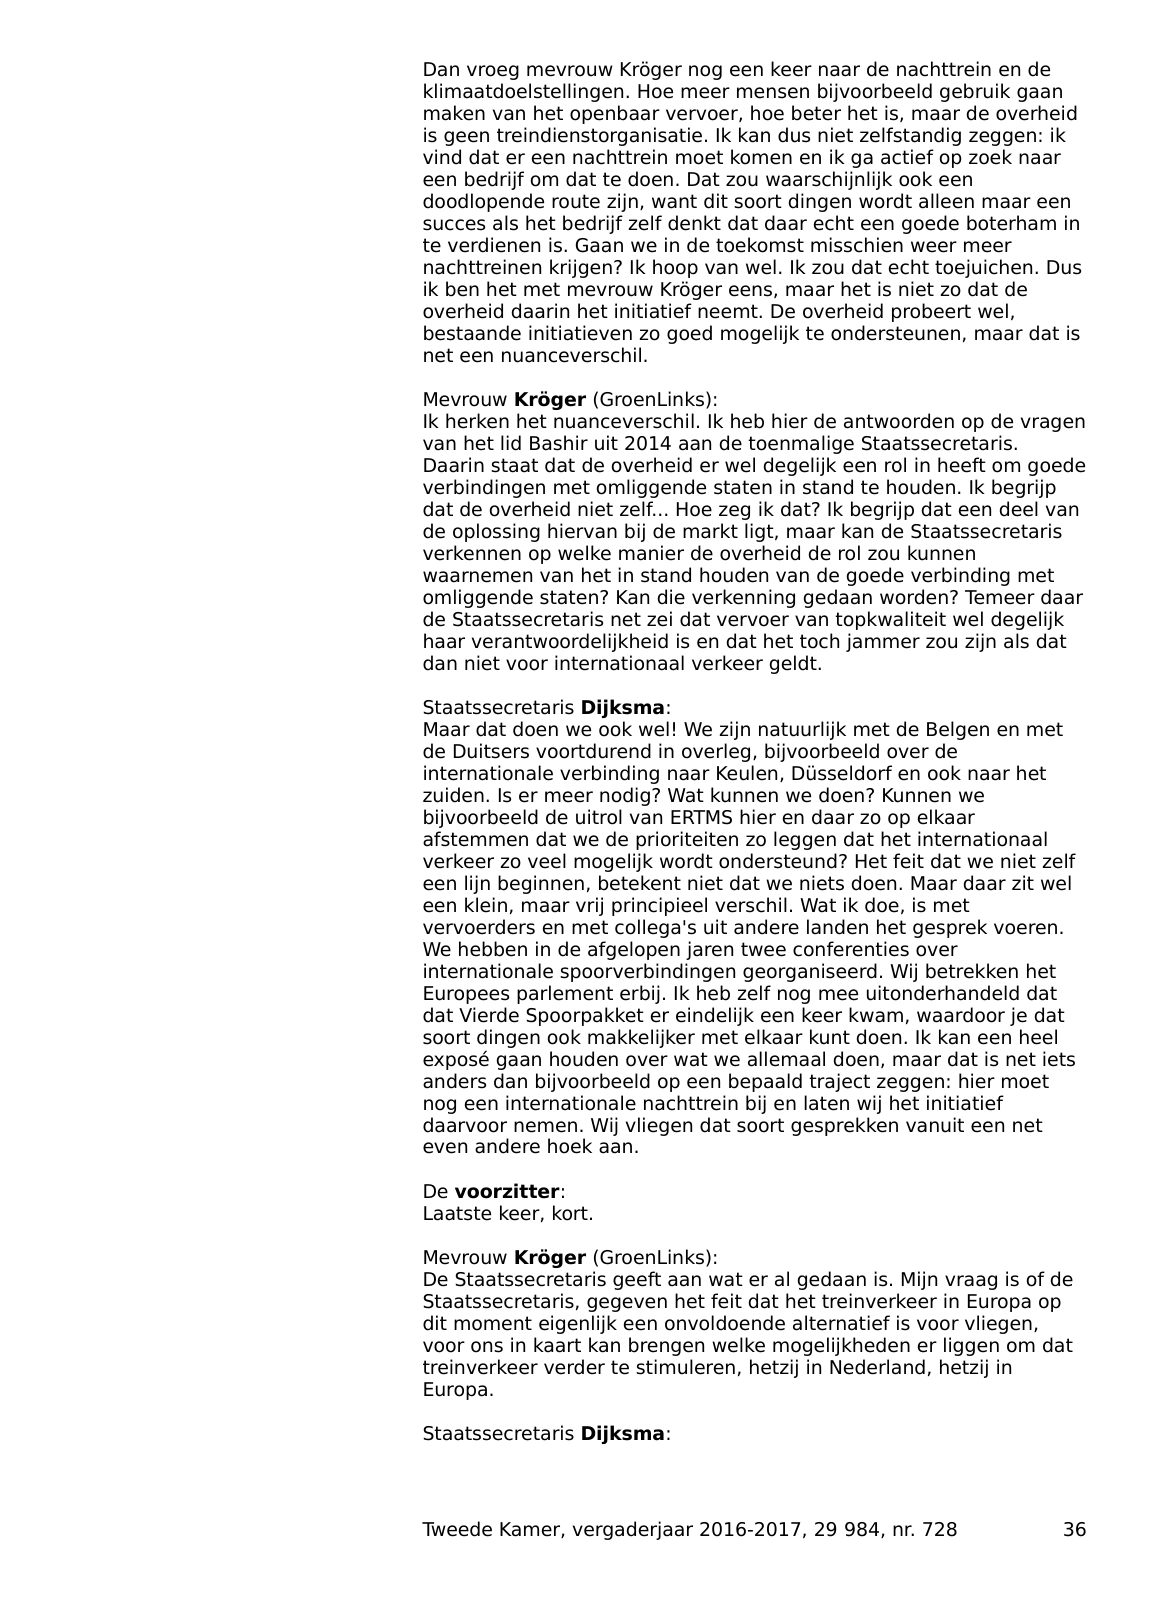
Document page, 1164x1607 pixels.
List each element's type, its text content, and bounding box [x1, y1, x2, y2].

text Maar dat doen we ook wel! We zijn natuurlijk met de Belgen en met de Duitsers voortdurend in overleg, bijvoorbeeld over de internationale verbinding naar Keulen, Düsseldorf en ook naar het zuiden. Is er meer nodig? Wat kunnen we doen? Kunnen we bijvoorbeeld de uitrol van ERTMS hier en daar zo op elkaar afstemmen dat we de prioriteiten zo leggen dat het internationaal verkeer zo veel mogelijk wordt ondersteund? Het feit dat we niet zelf een lijn beginnen, betekent niet dat we niets doen. Maar daar zit wel een klein, maar vrij principieel verschil. Wat ik doe, is met vervoerders en met collega's uit andere landen het gesprek voeren. We hebben in de afgelopen jaren twee conferenties over internationale spoorverbindingen georganiseerd. Wij betrekken het Europees parlement erbij. Ik heb zelf nog mee uitonderhandeld dat dat Vierde Spoorpakket er eindelijk een keer kwam, waardoor je dat soort dingen ook makkelijker met elkaar kunt doen. Ik kan een heel exposé gaan houden over wat we allemaal doen, maar dat is net iets anders dan bijvoorbeeld op een bepaald traject zeggen: hier moet nog een internationale nachttrein bij en laten wij het initiatief daarvoor nemen. Wij vliegen dat soort gesprekken vanuit een net even andere hoek aan. [422, 719, 1087, 1158]
text Laatste keer, kort. [422, 1203, 1087, 1224]
text Dan vroeg mevrouw Kröger nog een keer naar de nachttrein en de klimaatdoelstellingen. Hoe meer mensen bijvoorbeeld gebruik gaan maken van het openbaar vervoer, hoe beter het is, maar de overheid is geen treindienstorganisatie. Ik kan dus niet zelfstandig zeggen: ik vind dat er een nachttrein moet komen en ik ga actief op zoek naar een bedrijf om dat te doen. Dat zou waarschijnlijk ook een doodlopende route zijn, want dit soort dingen wordt alleen maar een succes als het bedrijf zelf denkt dat daar echt een goede boterham in te verdienen is. Gaan we in de toekomst misschien weer meer nachttreinen krijgen? Ik hoop van wel. Ik zou dat echt toejuichen. Dus ik ben het met mevrouw Kröger eens, maar het is niet zo dat de overheid daarin het initiatief neemt. De overheid probeert wel, bestaande initiatieven zo goed mogelijk te ondersteunen, maar dat is net een nuanceverschil. [422, 59, 1087, 367]
text Mevrouw Kröger (GroenLinks): [422, 389, 1087, 411]
text Mevrouw Kröger (GroenLinks): [422, 1247, 1087, 1269]
text De Staatssecretaris geeft aan wat er al gedaan is. Mijn vraag is of de Staatssecretaris, gegeven het feit dat het treinverkeer in Europa op dit moment eigenlijk een onvoldoende alternatief is voor vliegen, voor ons in kaart kan brengen welke mogelijkheden er liggen om dat treinverkeer verder te stimuleren, hetzij in Nederland, hetzij in Europa. [422, 1269, 1087, 1401]
text Ik herken het nuanceverschil. Ik heb hier de antwoorden op de vragen van het lid Bashir uit 2014 aan de toenmalige Staatssecretaris. Daarin staat dat de overheid er wel degelijk een rol in heeft om goede verbindingen met omliggende staten in stand te houden. Ik begrijp dat de overheid niet zelf... Hoe zeg ik dat? Ik begrijp dat een deel van de oplossing hiervan bij de markt ligt, maar kan de Staatssecretaris verkennen op welke manier de overheid de rol zou kunnen waarnemen van het in stand houden van de goede verbinding met omliggende staten? Kan die verkenning gedaan worden? Temeer daar de Staatssecretaris net zei dat vervoer van topkwaliteit wel degelijk haar verantwoordelijkheid is en dat het toch jammer zou zijn als dat dan niet voor internationaal verkeer geldt. [422, 411, 1087, 675]
text De voorzitter: [422, 1181, 1087, 1203]
text Staatssecretaris Dijksma: [422, 1423, 1087, 1445]
text Staatssecretaris Dijksma: [422, 697, 1087, 719]
